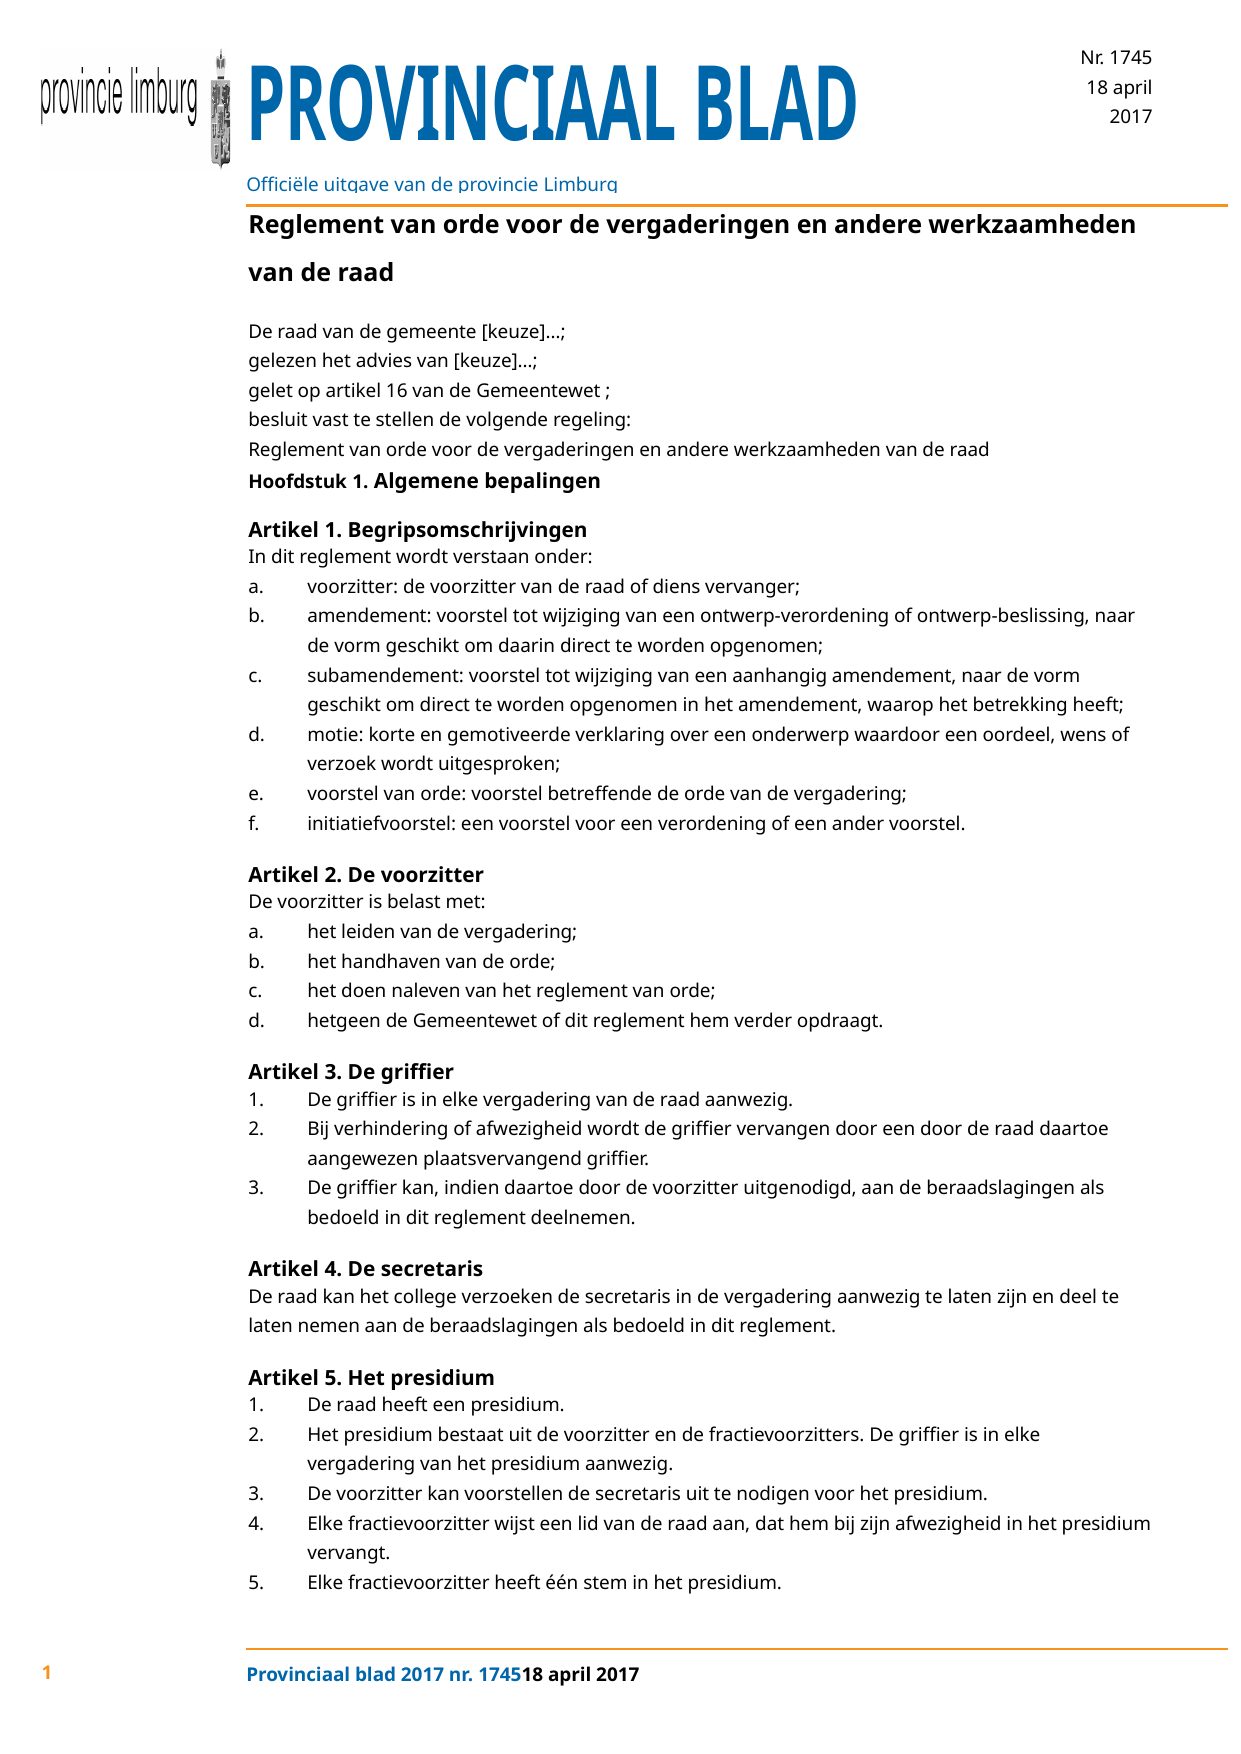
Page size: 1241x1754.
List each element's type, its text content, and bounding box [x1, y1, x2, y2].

list Het presidium bestaat uit de voorzitter en de fractievoorzitters. De griffier is in elke vergadering van het presidium aanwezig. [248, 1421, 1152, 1476]
list voorstel van orde: voorstel betreffende de orde van de vergadering; [248, 780, 1152, 806]
text gelezen het advies van [keuze]…; [248, 347, 1152, 373]
text Reglement van orde voor de vergaderingen en andere werkzaamheden van de raad [248, 436, 1152, 462]
list De voorzitter kan voorstellen de secretaris uit te nodigen voor het presidium. [248, 1480, 1152, 1506]
text besluit vast te stellen de volgende regeling: [248, 407, 1152, 432]
list het handhaven van de orde; [248, 948, 1152, 973]
list hetgeen de Gemeentewet of dit reglement hem verder opdraagt. [248, 1007, 1152, 1033]
text De raad van de gemeente [keuze]…; [248, 318, 1152, 344]
list Bij verhindering of afwezigheid wordt de griffier vervangen door een door de raad daartoe aangewezen plaatsvervangend griffier. [248, 1115, 1152, 1171]
text Artikel 2. De voorzitter [248, 860, 1152, 889]
list Elke fractievoorzitter wijst een lid van de raad aan, dat hem bij zijn afwezigheid in het presidium vervangt. [248, 1510, 1152, 1565]
text Reglement van orde voor de vergaderingen en andere werkzaamheden van de raad [248, 207, 1152, 288]
list motie: korte en gemotiveerde verklaring over een onderwerp waardoor een oordeel, wens of verzoek wordt uitgesproken; [248, 721, 1152, 776]
text Hoofdstuk 1. Algemene bepalingen [248, 466, 1152, 494]
text Artikel 4. De secretaris [248, 1254, 1152, 1283]
text In dit reglement wordt verstaan onder: [248, 543, 1152, 569]
list De griffier is in elke vergadering van de raad aanwezig. [248, 1086, 1152, 1112]
text De raad kan het college verzoeken de secretaris in de vergadering aanwezig te laten zijn en deel te laten nemen aan de beraadslagingen als bedoeld in dit reglement. [248, 1283, 1152, 1338]
list voorzitter: de voorzitter van de raad of diens vervanger; [248, 573, 1152, 599]
list het doen naleven van het reglement van orde; [248, 977, 1152, 1003]
list De raad heeft een presidium. [248, 1391, 1152, 1417]
text gelet op artikel 16 van de Gemeentewet ; [248, 377, 1152, 403]
list het leiden van de vergadering; [248, 918, 1152, 944]
list initiatiefvoorstel: een voorstel voor een verordening of een ander voorstel. [248, 810, 1152, 836]
list subamendement: voorstel tot wijziging van een aanhangig amendement, naar de vorm geschikt om direct te worden opgenomen in het amendement, waarop het betrekking heeft; [248, 662, 1152, 717]
text De voorzitter is belast met: [248, 889, 1152, 914]
list Elke fractievoorzitter heeft één stem in het presidium. [248, 1569, 1152, 1595]
list De griffier kan, indien daartoe door de voorzitter uitgenodigd, aan de beraadslagingen als bedoeld in dit reglement deelnemen. [248, 1174, 1152, 1230]
list amendement: voorstel tot wijziging van een ontwerp-verordening of ontwerp-beslissing, naar de vorm geschikt om daarin direct te worden opgenomen; [248, 603, 1152, 658]
text Artikel 3. De griffier [248, 1057, 1152, 1086]
text Artikel 5. Het presidium [248, 1363, 1152, 1391]
picture [41, 47, 231, 172]
text Artikel 1. Begripsomschrijvingen [248, 515, 1152, 543]
